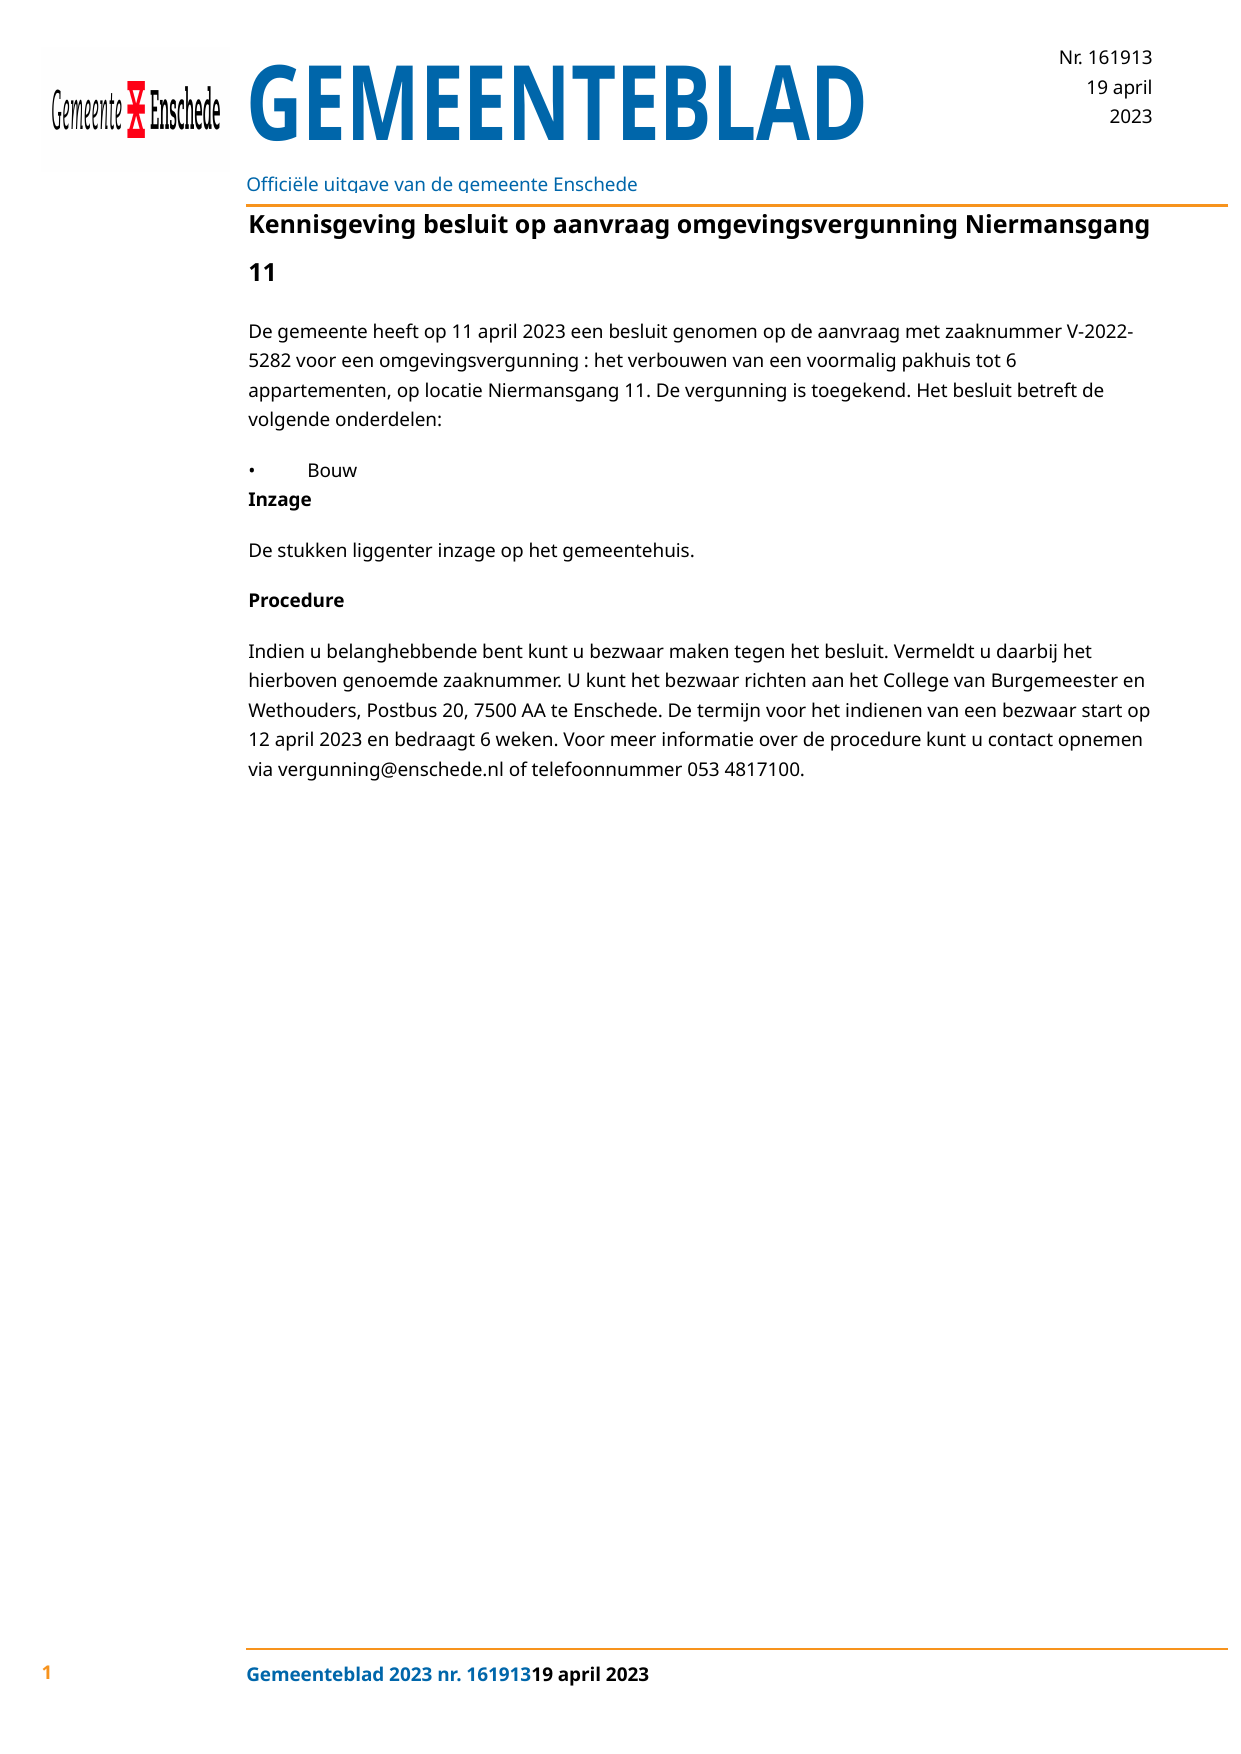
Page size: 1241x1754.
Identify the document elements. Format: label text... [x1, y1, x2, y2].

text Kennisgeving besluit op aanvraag omgevingsvergunning Niermansgang 11 [248, 207, 1152, 288]
text De stukken liggenter inzage op het gemeentehuis. [248, 537, 1152, 563]
list Bouw [248, 457, 1152, 483]
text Inzage [248, 487, 1152, 512]
text Procedure [248, 587, 1152, 613]
text Indien u belanghebbende bent kunt u bezwaar maken tegen het besluit. Vermeldt u daarbij het hierboven genoemde zaaknummer. U kunt het bezwaar richten aan het College van Burgemees­ter en Wethouders, Postbus 20, 7500 AA te Enschede. De termijn voor het indienen van een bezwaar start op 12 april 2023 en bedraagt 6 weken. Voor meer informatie over de procedure kunt u contact opnemen via vergunning@enschede.nl of telefoonnummer 053 4817100. [248, 638, 1152, 782]
text De gemeente heeft op 11 april 2023 een besluit genomen op de aanvraag met zaaknummer V-2022-5282 voor een omgevingsvergunning : het verbouwen van een voormalig pakhuis tot 6 appartementen, op locatie Niermansgang 11. De vergunning is toegekend. Het besluit betreft de volgende onderdelen: [248, 318, 1152, 432]
picture [41, 47, 231, 172]
